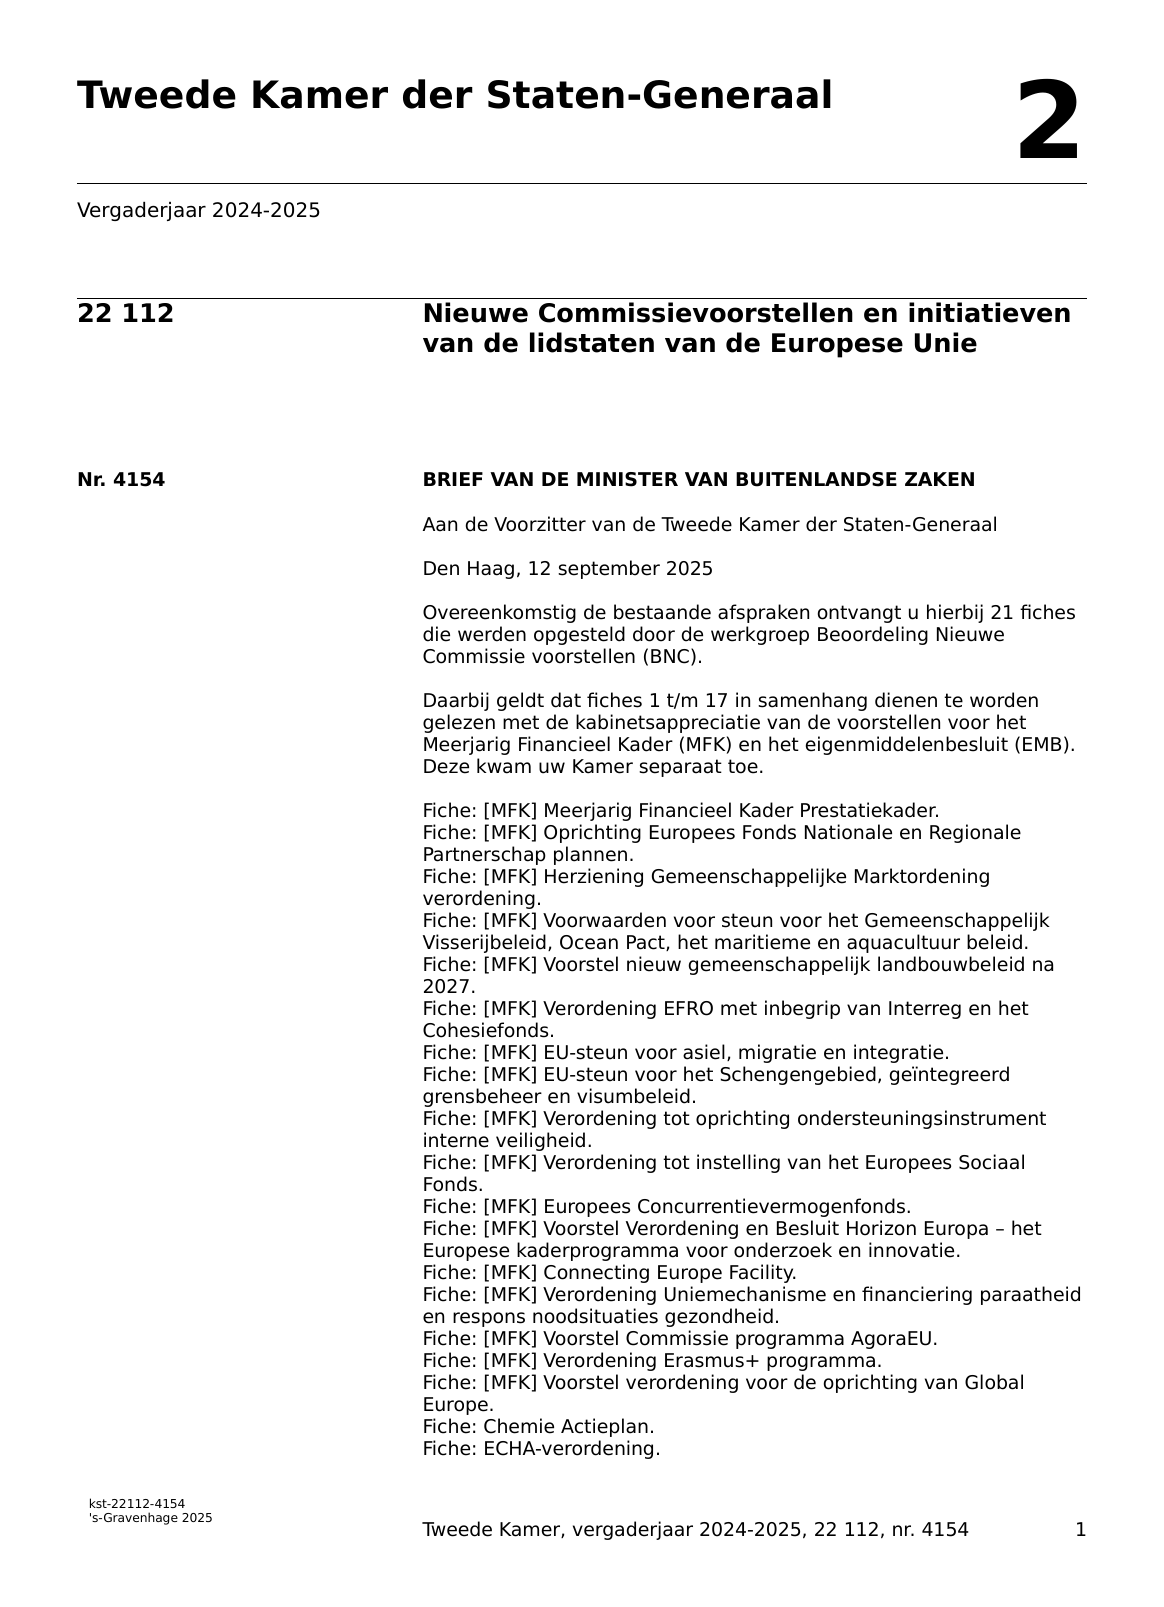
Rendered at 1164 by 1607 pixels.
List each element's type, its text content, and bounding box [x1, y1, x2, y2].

subtitle 22 112 Nieuwe Commissievoorstellen en initiatieven van de lidstaten van de Europese Unie [77, 299, 1087, 358]
text Den Haag, 12 september 2025 [422, 558, 1087, 580]
text Fiche: [MFK] Meerjarig Financieel Kader Prestatiekader. [422, 800, 1087, 822]
text Fiche: [MFK] EU-steun voor asiel, migratie en integratie. [422, 1042, 1087, 1064]
text Fiche: [MFK] Oprichting Europees Fonds Nationale en Regionale Partnerschap plannen. [422, 822, 1087, 866]
text Fiche: [MFK] Connecting Europe Facility. [422, 1262, 1087, 1284]
text Fiche: [MFK] Verordening Erasmus+ programma. [422, 1349, 1087, 1372]
text Fiche: [MFK] Verordening EFRO met inbegrip van Interreg en het Cohesiefonds. [422, 998, 1087, 1042]
text Daarbij geldt dat fiches 1 t/m 17 in samenhang dienen te worden gelezen met de kabinetsappreciatie van de voorstellen voor het Meerjarig Financieel Kader (MFK) en het eigenmiddelenbesluit (EMB). Deze kwam uw Kamer separaat toe. [422, 690, 1087, 778]
table_cell Vergaderjaar 2024-2025 [77, 184, 1087, 298]
text Fiche: ECHA-verordening. [422, 1437, 1087, 1459]
text Fiche: [MFK] Voorstel Verordening en Besluit Horizon Europa – het Europese kaderprogramma voor onderzoek en innovatie. [422, 1218, 1087, 1262]
subtitle Nr. 4154 BRIEF VAN DE MINISTER VAN BUITENLANDSE ZAKEN [77, 469, 1087, 491]
text Fiche: [MFK] Voorstel verordening voor de oprichting van Global Europe. [422, 1372, 1087, 1416]
text Fiche: [MFK] Voorwaarden voor steun voor het Gemeenschappelijk Visserijbeleid, Ocean Pact, het maritieme en aquacultuur beleid. [422, 910, 1087, 954]
text Fiche: [MFK] EU-steun voor het Schengengebied, geïntegreerd grensbeheer en visumbeleid. [422, 1064, 1087, 1108]
text 's-Gravenhage 2025 [88, 1511, 323, 1525]
text Fiche: [MFK] Verordening tot instelling van het Europees Sociaal Fonds. [422, 1152, 1087, 1196]
text Overeenkomstig de bestaande afspraken ontvangt u hierbij 21 fiches die werden opgesteld door de werkgroep Beoordeling Nieuwe Commissie voorstellen (BNC). [422, 602, 1087, 668]
text Fiche: [MFK] Europees Concurrentievermogenfonds. [422, 1196, 1087, 1218]
text Fiche: [MFK] Voorstel Commissie programma AgoraEU. [422, 1328, 1087, 1349]
text Fiche: [MFK] Verordening tot oprichting ondersteuningsinstrument interne veiligheid. [422, 1108, 1087, 1152]
text Fiche: [MFK] Herziening Gemeenschappelijke Marktordening verordening. [422, 866, 1087, 910]
table_header Tweede Kamer der Staten-Generaal [77, 59, 886, 183]
text Fiche: Chemie Actieplan. [422, 1416, 1087, 1437]
text Fiche: [MFK] Voorstel nieuw gemeenschappelijk landbouwbeleid na 2027. [422, 954, 1087, 998]
text Aan de Voorzitter van de Tweede Kamer der Staten-Generaal [422, 513, 1087, 536]
text Fiche: [MFK] Verordening Uniemechanisme en financiering paraatheid en respons noodsituaties gezondheid. [422, 1284, 1087, 1328]
text kst-22112-4154 [88, 1497, 323, 1511]
table_header 2 [886, 59, 1087, 183]
